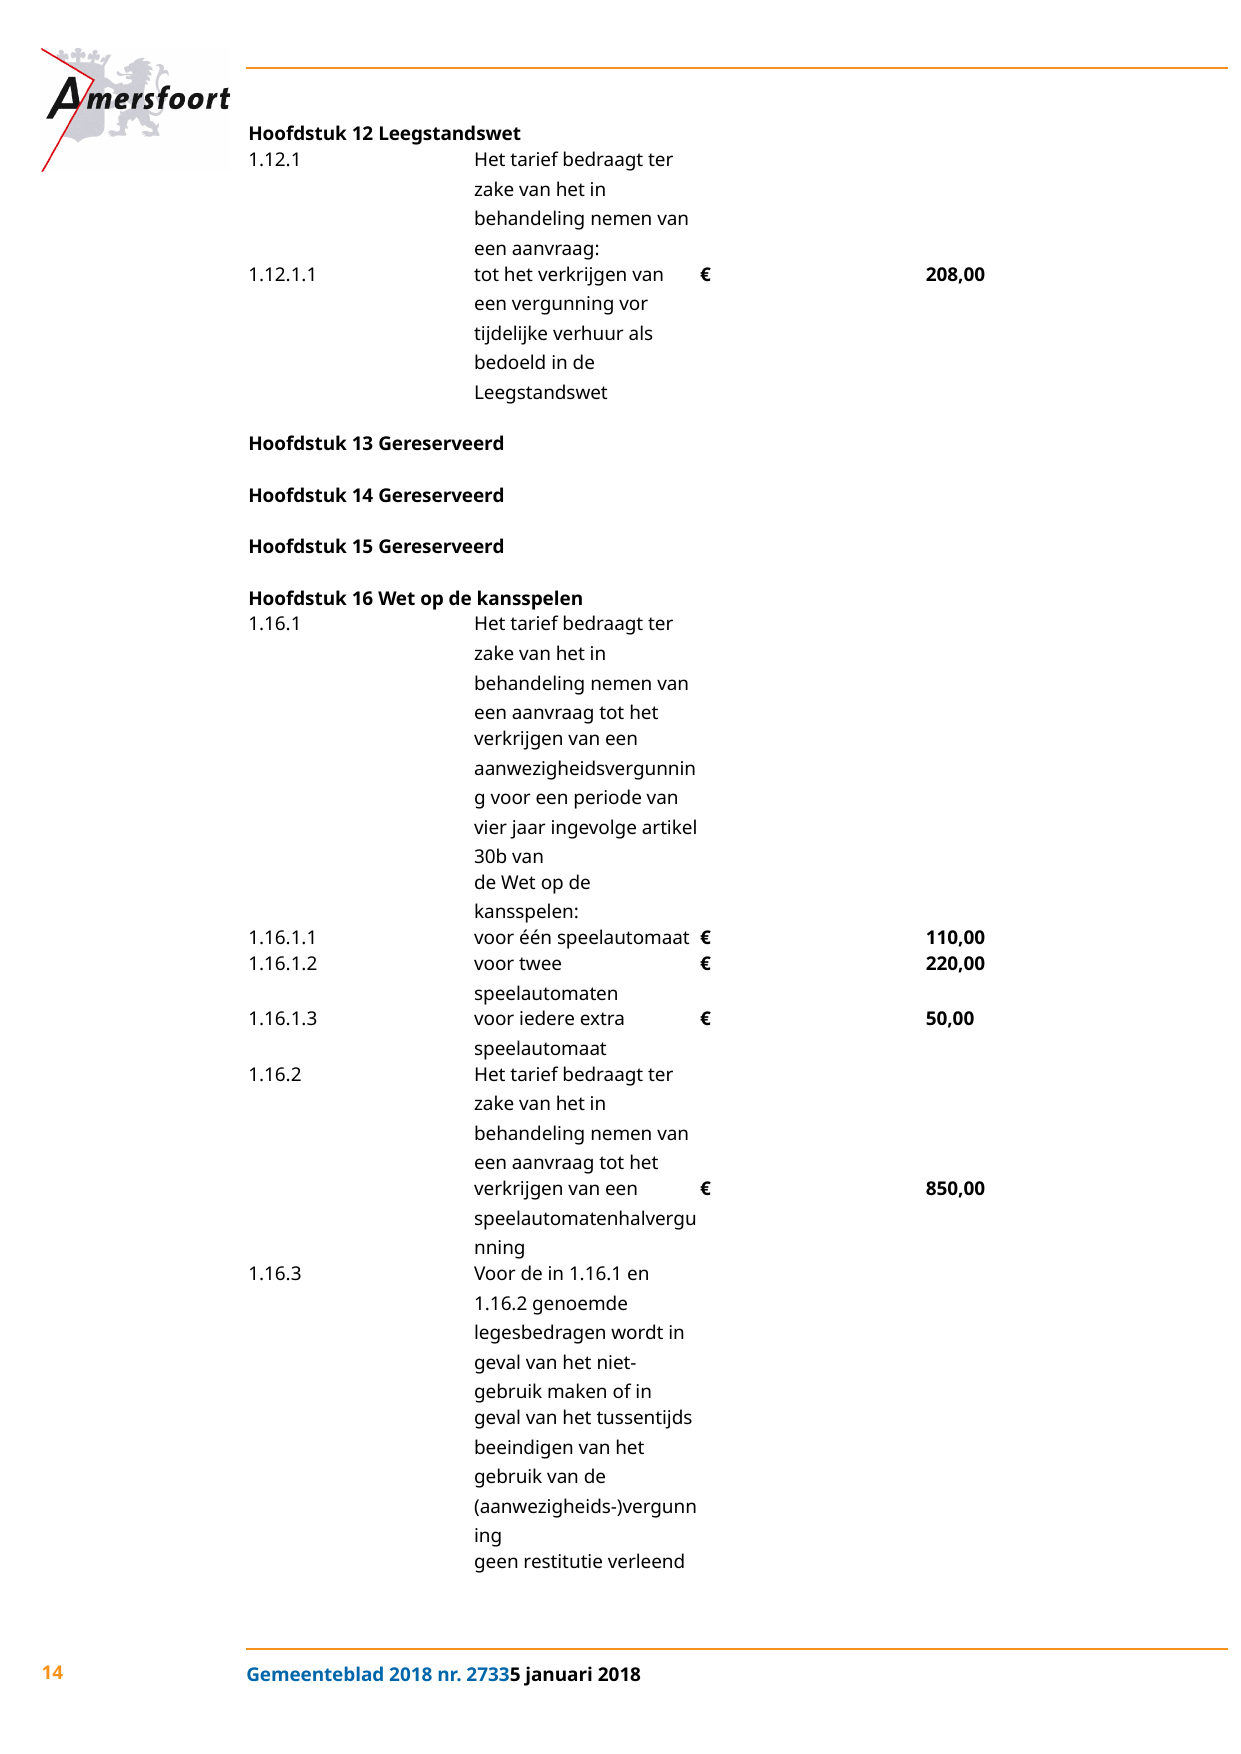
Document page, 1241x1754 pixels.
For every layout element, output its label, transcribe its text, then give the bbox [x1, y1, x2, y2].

table_cell 1.16.1.2 [248, 950, 474, 1006]
table_cell [926, 869, 1152, 924]
picture [41, 47, 231, 172]
table_cell [700, 1061, 926, 1175]
table_cell [926, 725, 1152, 869]
table_cell voor één speelautomaat [474, 925, 700, 950]
table_cell Hoofdstuk 14 Gereserveerd [248, 482, 700, 508]
table_cell [700, 431, 926, 456]
table_cell [700, 869, 926, 924]
table_cell [926, 405, 1152, 431]
table_cell 110,00 [926, 925, 1152, 950]
table_cell [926, 456, 1152, 482]
table_cell [926, 559, 1152, 585]
table_cell [926, 1061, 1152, 1175]
table_cell tot het verkrijgen van een vergunning vor tijdelijke verhuur als bedoeld in de Leegstandswet [474, 261, 700, 405]
table_cell voor twee speelautomaten [474, 950, 700, 1006]
table_cell [248, 508, 474, 533]
table_cell [700, 559, 926, 585]
table_cell [700, 508, 926, 533]
table_cell Hoofdstuk 13 Gereserveerd [248, 431, 700, 456]
table_cell [474, 559, 700, 585]
table_cell [248, 1175, 474, 1260]
table_cell verkrijgen van een speelautomatenhalvergunning [474, 1175, 700, 1260]
table_cell [700, 611, 926, 725]
table_cell [700, 405, 926, 431]
table_cell 850,00 [926, 1175, 1152, 1260]
table_cell [700, 482, 926, 508]
table_cell [248, 1548, 474, 1574]
table_cell Voor de in 1.16.1 en 1.16.2 genoemde legesbedragen wordt in geval van het niet-gebruik maken of in [474, 1260, 700, 1404]
table_cell Het tarief bedraagt ter zake van het in behandeling nemen van een aanvraag tot het [474, 611, 700, 725]
table_cell voor iedere extra speelautomaat [474, 1006, 700, 1061]
table_cell [926, 95, 1152, 121]
table_cell geen restitutie verleend [474, 1548, 700, 1574]
table_cell 1.16.1 [248, 611, 474, 725]
table_cell [926, 146, 1152, 261]
table_cell [474, 1574, 700, 1600]
table_cell [248, 405, 474, 431]
table_cell [700, 534, 926, 559]
table_cell verkrijgen van een aanwezigheidsvergunning voor een periode van vier jaar ingevolge artikel 30b van [474, 725, 700, 869]
table_cell [926, 534, 1152, 559]
table_cell € [700, 261, 926, 405]
table_cell [926, 508, 1152, 533]
table_cell [474, 456, 700, 482]
table_cell 50,00 [926, 1006, 1152, 1061]
table_cell [248, 559, 474, 585]
table_cell [926, 1260, 1152, 1404]
table_cell Het tarief bedraagt ter zake van het in behandeling nemen van een aanvraag: [474, 146, 700, 261]
table_cell [926, 121, 1152, 146]
table_cell [474, 95, 700, 121]
table_cell de Wet op de kansspelen: [474, 869, 700, 924]
table_cell 1.16.2 [248, 1061, 474, 1175]
table_cell € [700, 1006, 926, 1061]
table_cell € [700, 950, 926, 1006]
table_cell Hoofdstuk 15 Gereserveerd [248, 534, 700, 559]
table_cell [700, 1574, 926, 1600]
table_cell [926, 431, 1152, 456]
table_cell [248, 869, 474, 924]
table_cell [926, 1548, 1152, 1574]
table_cell [926, 1574, 1152, 1600]
table_cell [926, 585, 1152, 611]
table_cell Hoofdstuk 16 Wet op de kansspelen [248, 585, 700, 611]
table_cell [700, 585, 926, 611]
table_cell [474, 508, 700, 533]
table_cell [248, 725, 474, 869]
table_cell [248, 1574, 474, 1600]
table_cell geval van het tussentijds beeindigen van het gebruik van de (aanwezigheids-)vergunning [474, 1404, 700, 1548]
table_cell [700, 725, 926, 869]
table_cell Hoofdstuk 12 Leegstandswet [248, 121, 700, 146]
table_cell [248, 456, 474, 482]
table_cell 1.12.1 [248, 146, 474, 261]
table_cell [700, 95, 926, 121]
table_cell 1.16.1.3 [248, 1006, 474, 1061]
table_cell [700, 121, 926, 146]
table_cell [926, 611, 1152, 725]
table_cell € [700, 925, 926, 950]
table_cell [248, 95, 474, 121]
table_cell 1.16.1.1 [248, 925, 474, 950]
table_cell [474, 405, 700, 431]
table_cell 208,00 [926, 261, 1152, 405]
table_cell 220,00 [926, 950, 1152, 1006]
table_cell [700, 146, 926, 261]
table_cell [926, 1404, 1152, 1548]
table_cell [700, 456, 926, 482]
table_cell € [700, 1175, 926, 1260]
table_cell [700, 1548, 926, 1574]
table_cell 1.12.1.1 [248, 261, 474, 405]
table_cell [700, 1260, 926, 1404]
table_cell Het tarief bedraagt ter zake van het in behandeling nemen van een aanvraag tot het [474, 1061, 700, 1175]
table_cell [926, 482, 1152, 508]
table_cell 1.16.3 [248, 1260, 474, 1404]
table_cell [248, 1404, 474, 1548]
table_cell [700, 1404, 926, 1548]
